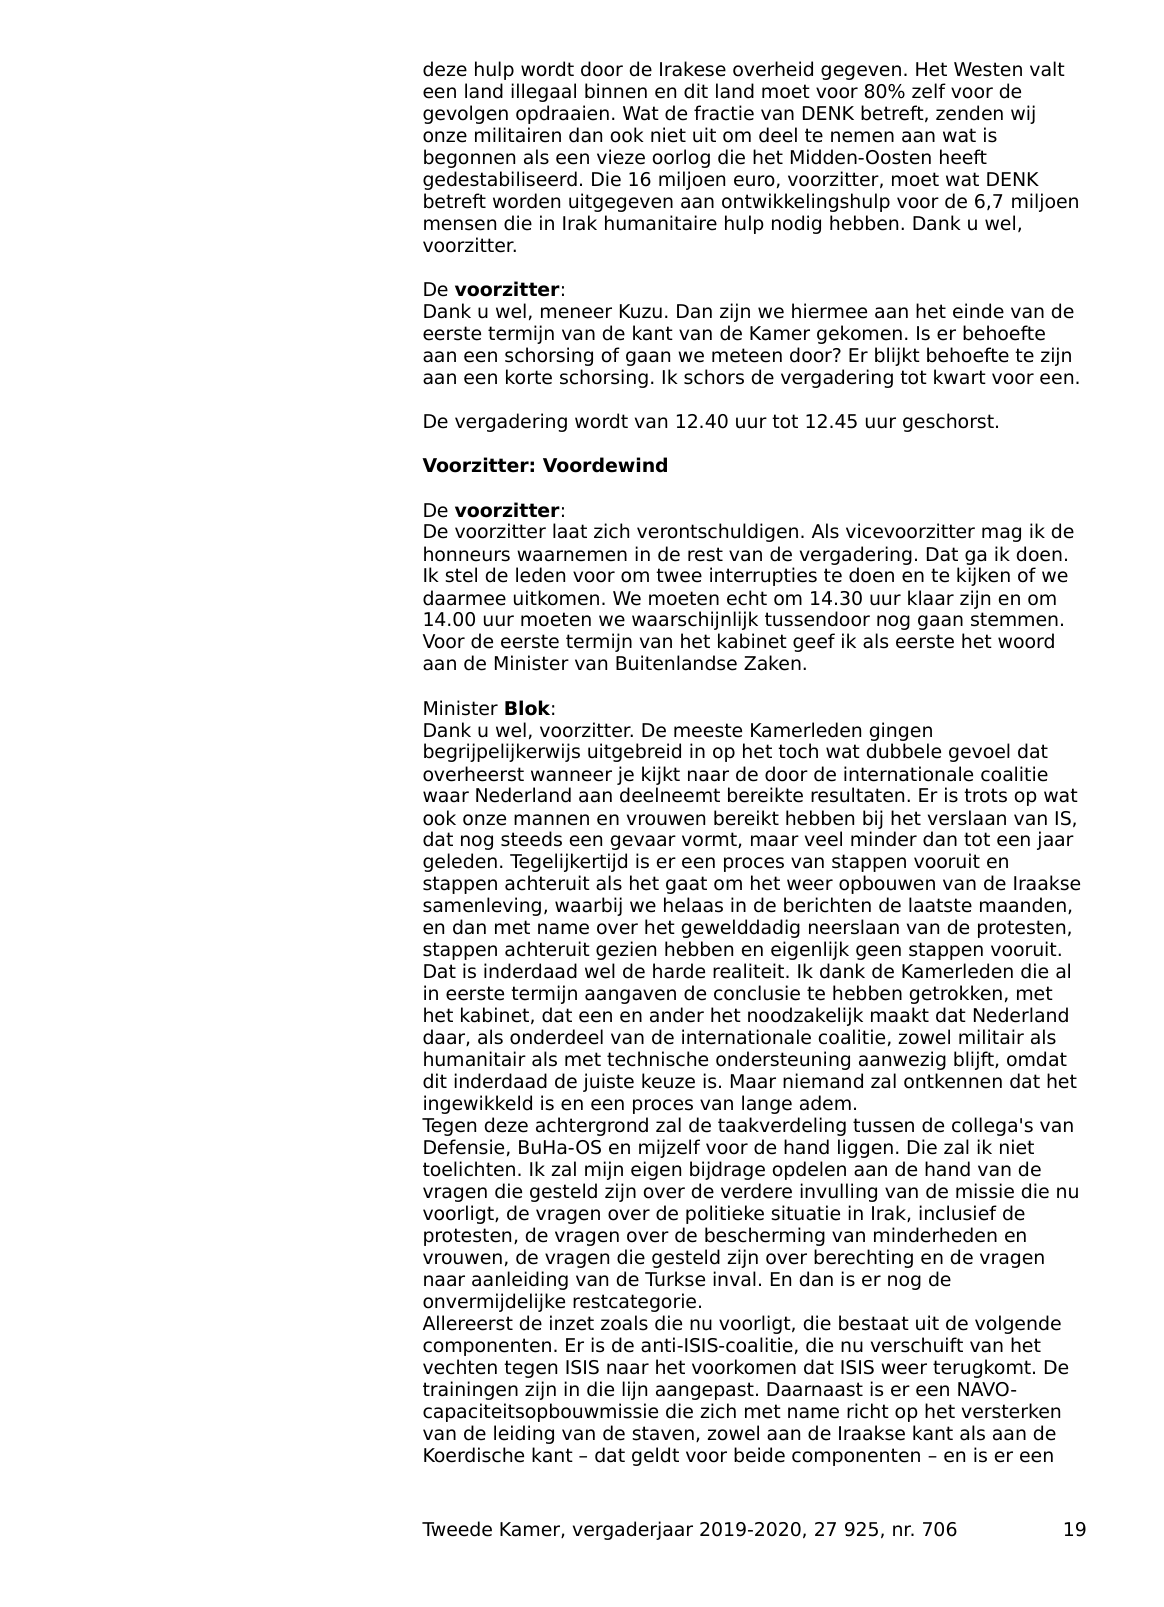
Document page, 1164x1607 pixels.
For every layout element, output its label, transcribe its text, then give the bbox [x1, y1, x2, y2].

text deze hulp wordt door de Irakese overheid gegeven. Het Westen valt een land illegaal binnen en dit land moet voor 80% zelf voor de gevolgen opdraaien. Wat de fractie van DENK betreft, zenden wij onze militairen dan ook niet uit om deel te nemen aan wat is begonnen als een vieze oorlog die het Midden-Oosten heeft gedestabiliseerd. Die 16 miljoen euro, voorzitter, moet wat DENK betreft worden uitgegeven aan ontwikkelingshulp voor de 6,7 miljoen mensen die in Irak humanitaire hulp nodig hebben. Dank u wel, voorzitter. [422, 59, 1087, 257]
text Dank u wel, meneer Kuzu. Dan zijn we hiermee aan het einde van de eerste termijn van de kant van de Kamer gekomen. Is er behoefte aan een schorsing of gaan we meteen door? Er blijkt behoefte te zijn aan een korte schorsing. Ik schors de vergadering tot kwart voor een. [422, 301, 1087, 389]
text Dank u wel, voorzitter. De meeste Kamerleden gingen begrijpelijkerwijs uitgebreid in op het toch wat dubbele gevoel dat overheerst wanneer je kijkt naar de door de internationale coalitie waar Nederland aan deelneemt bereikte resultaten. Er is trots op wat ook onze mannen en vrouwen bereikt hebben bij het verslaan van IS, dat nog steeds een gevaar vormt, maar veel minder dan tot een jaar geleden. Tegelijkertijd is er een proces van stappen vooruit en stappen achteruit als het gaat om het weer opbouwen van de Iraakse samenleving, waarbij we helaas in de berichten de laatste maanden, en dan met name over het gewelddadig neerslaan van de protesten, stappen achteruit gezien hebben en eigenlijk geen stappen vooruit. Dat is inderdaad wel de harde realiteit. Ik dank de Kamerleden die al in eerste termijn aangaven de conclusie te hebben getrokken, met het kabinet, dat een en ander het noodzakelijk maakt dat Nederland daar, als onderdeel van de internationale coalitie, zowel militair als humanitair als met technische ondersteuning aanwezig blijft, omdat dit inderdaad de juiste keuze is. Maar niemand zal ontkennen dat het ingewikkeld is en een proces van lange adem. [422, 719, 1087, 1115]
text De voorzitter: [422, 499, 1087, 521]
subtitle Voorzitter: Voordewind [422, 455, 1087, 477]
text De voorzitter laat zich verontschuldigen. Als vicevoorzitter mag ik de honneurs waarnemen in de rest van de vergadering. Dat ga ik doen. Ik stel de leden voor om twee interrupties te doen en te kijken of we daarmee uitkomen. We moeten echt om 14.30 uur klaar zijn en om 14.00 uur moeten we waarschijnlijk tussendoor nog gaan stemmen. Voor de eerste termijn van het kabinet geef ik als eerste het woord aan de Minister van Buitenlandse Zaken. [422, 521, 1087, 675]
text Allereerst de inzet zoals die nu voorligt, die bestaat uit de volgende componenten. Er is de anti-ISIS-coalitie, die nu verschuift van het vechten tegen ISIS naar het voorkomen dat ISIS weer terugkomt. De trainingen zijn in die lijn aangepast. Daarnaast is er een NAVO-capaciteitsopbouwmissie die zich met name richt op het versterken van de leiding van de staven, zowel aan de Iraakse kant als aan de Koerdische kant – dat geldt voor beide componenten – en is er een [422, 1313, 1087, 1467]
text De voorzitter: [422, 279, 1087, 301]
text Tegen deze achtergrond zal de taakverdeling tussen de collega's van Defensie, BuHa-OS en mijzelf voor de hand liggen. Die zal ik niet toelichten. Ik zal mijn eigen bijdrage opdelen aan de hand van de vragen die gesteld zijn over de verdere invulling van de missie die nu voorligt, de vragen over de politieke situatie in Irak, inclusief de protesten, de vragen over de bescherming van minderheden en vrouwen, de vragen die gesteld zijn over berechting en de vragen naar aanleiding van de Turkse inval. En dan is er nog de onvermijdelijke restcategorie. [422, 1115, 1087, 1313]
text Minister Blok: [422, 697, 1087, 719]
text De vergadering wordt van 12.40 uur tot 12.45 uur geschorst. [422, 411, 1087, 433]
